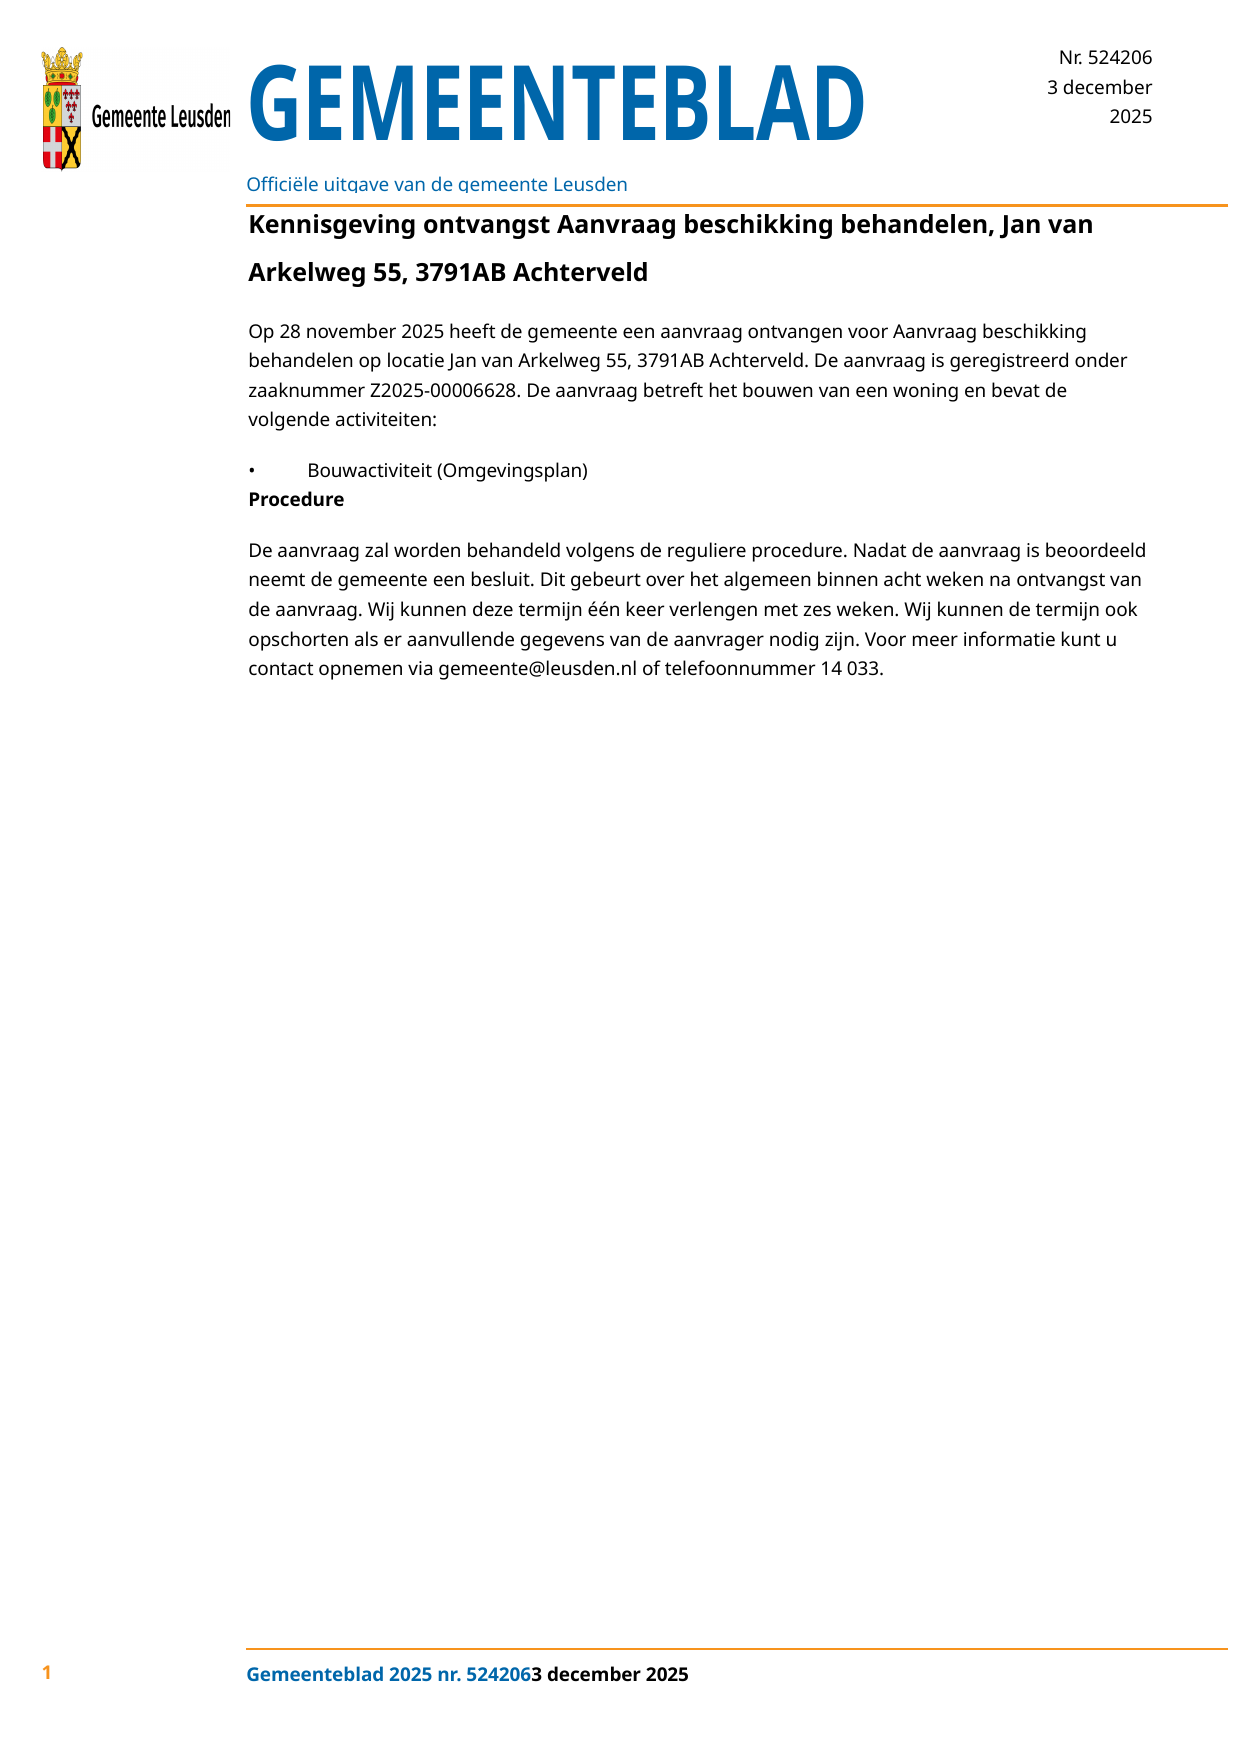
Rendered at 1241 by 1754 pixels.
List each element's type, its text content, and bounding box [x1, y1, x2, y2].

text De aanvraag zal worden behandeld volgens de reguliere procedure. Nadat de aanvraag is beoordeeld neemt de gemeente een besluit. Dit gebeurt over het algemeen binnen acht weken na ontvangst van de aanvraag. Wij kunnen deze termijn één keer verlengen met zes weken. Wij kunnen de termijn ook opschorten als er aanvullende gegevens van de aanvrager nodig zijn. Voor meer informatie kunt u contact opnemen via gemeente@leusden.nl of telefoonnummer 14 033. [248, 537, 1152, 681]
text Op 28 november 2025 heeft de gemeente een aanvraag ontvangen voor Aanvraag beschikking behandelen op locatie Jan van Arkelweg 55, 3791AB Achterveld. De aanvraag is geregistreerd onder zaaknummer Z2025-00006628. De aanvraag betreft het bouwen van een woning en bevat de volgende activiteiten: [248, 318, 1152, 432]
picture [41, 47, 231, 172]
text Procedure [248, 487, 1152, 512]
list Bouwactiviteit (Omgevingsplan) [248, 457, 1152, 483]
text Kennisgeving ontvangst Aanvraag beschikking behandelen, Jan van Arkelweg 55, 3791AB Achterveld [248, 207, 1152, 288]
